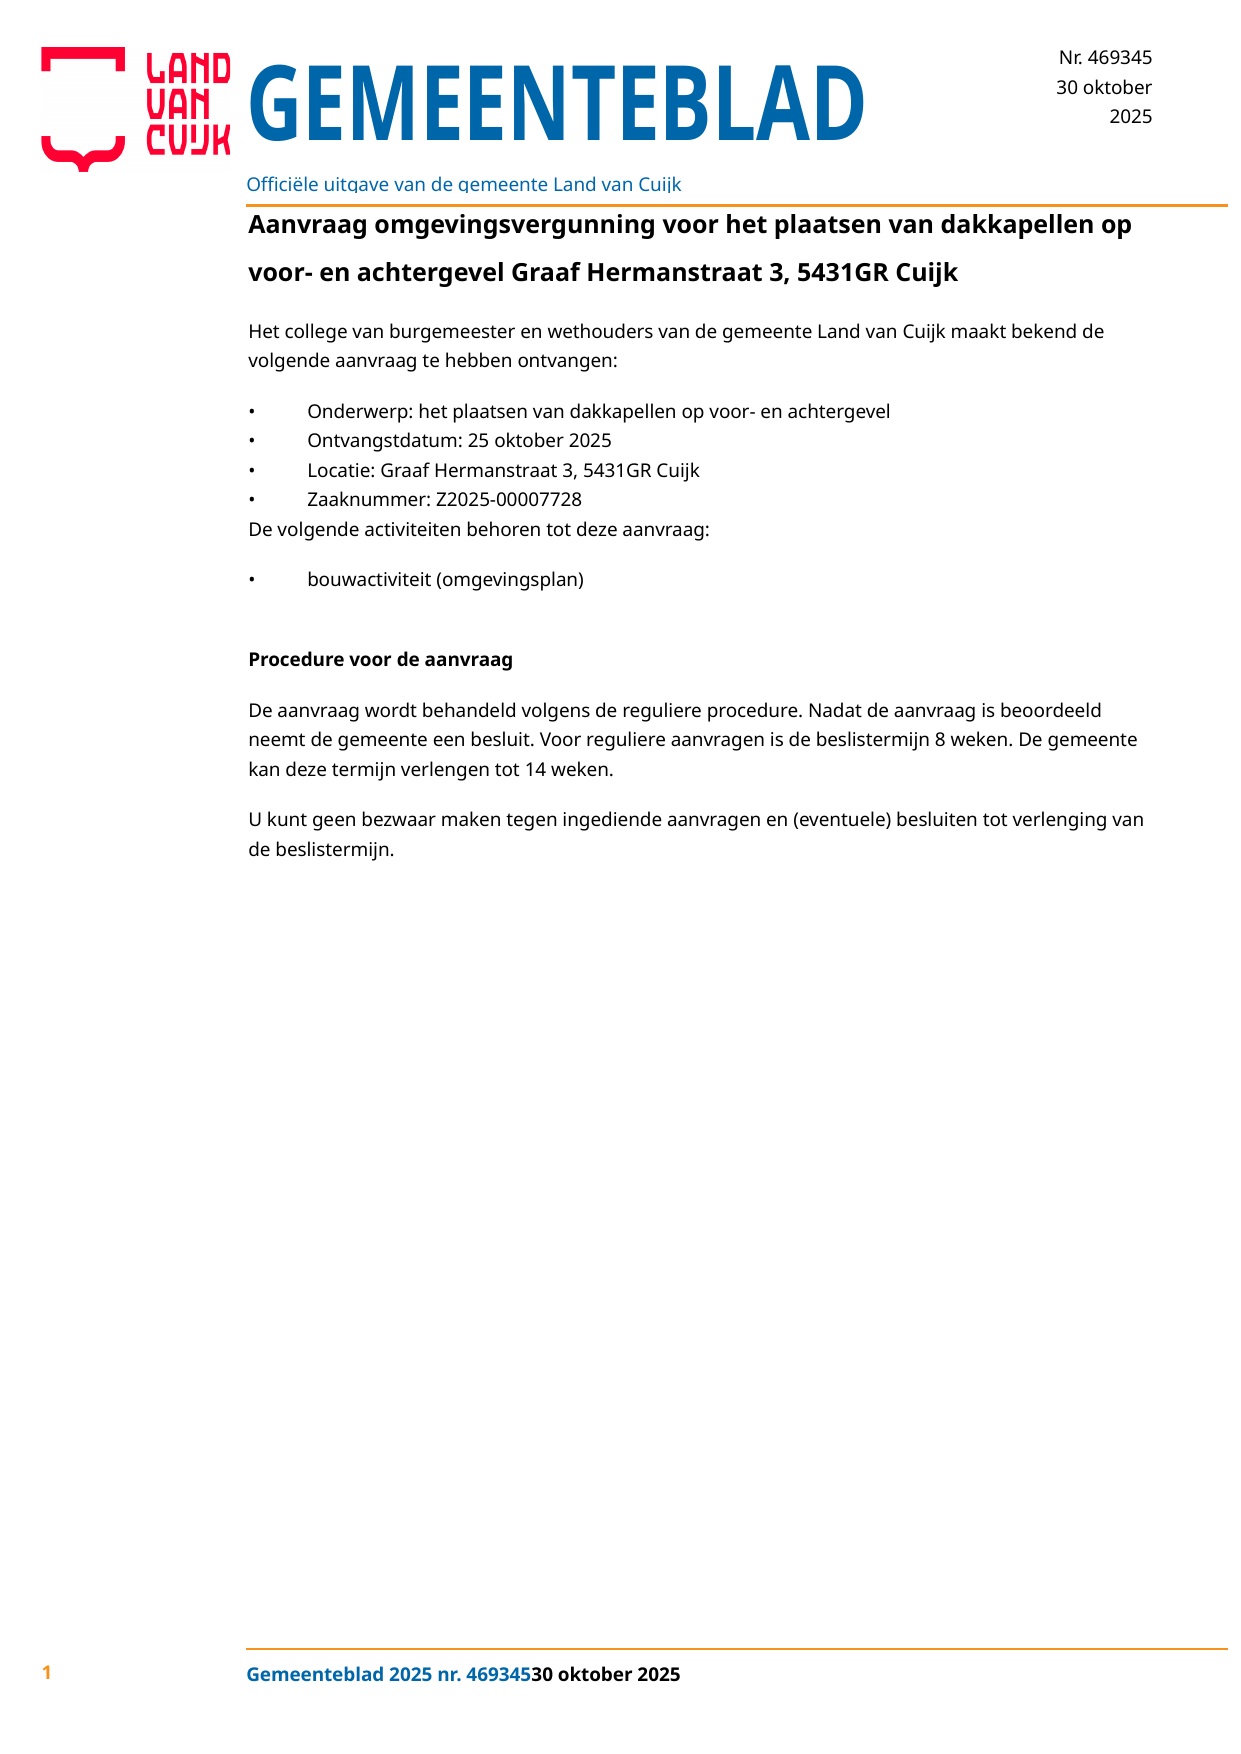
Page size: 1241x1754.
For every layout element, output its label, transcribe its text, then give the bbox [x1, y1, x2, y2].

text Procedure voor de aanvraag [248, 647, 1152, 672]
text U kunt geen bezwaar maken tegen ingediende aanvragen en (eventuele) besluiten tot verlenging van de beslistermijn. [248, 807, 1152, 862]
text De volgende activiteiten behoren tot deze aanvraag: [248, 516, 1152, 542]
list Zaaknummer: Z2025-00007728 [248, 487, 1152, 512]
list Locatie: Graaf Hermanstraat 3, 5431GR Cuijk [248, 457, 1152, 483]
picture [41, 47, 231, 172]
text Aanvraag omgevingsvergunning voor het plaatsen van dakkapellen op voor- en achtergevel Graaf Hermanstraat 3, 5431GR Cuijk [248, 207, 1152, 288]
text Het college van burgemeester en wethouders van de gemeente Land van Cuijk maakt bekend de volgende aanvraag te hebben ontvangen: [248, 318, 1152, 373]
list bouwactiviteit (omgevingsplan) [248, 567, 1152, 592]
list Onderwerp: het plaatsen van dakkapellen op voor- en achtergevel [248, 398, 1152, 424]
list Ontvangstdatum: 25 oktober 2025 [248, 427, 1152, 453]
text De aanvraag wordt behandeld volgens de reguliere procedure. Nadat de aanvraag is beoordeeld neemt de gemeente een besluit. Voor reguliere aanvragen is de beslistermijn 8 weken. De gemeente kan deze termijn verlengen tot 14 weken. [248, 697, 1152, 782]
